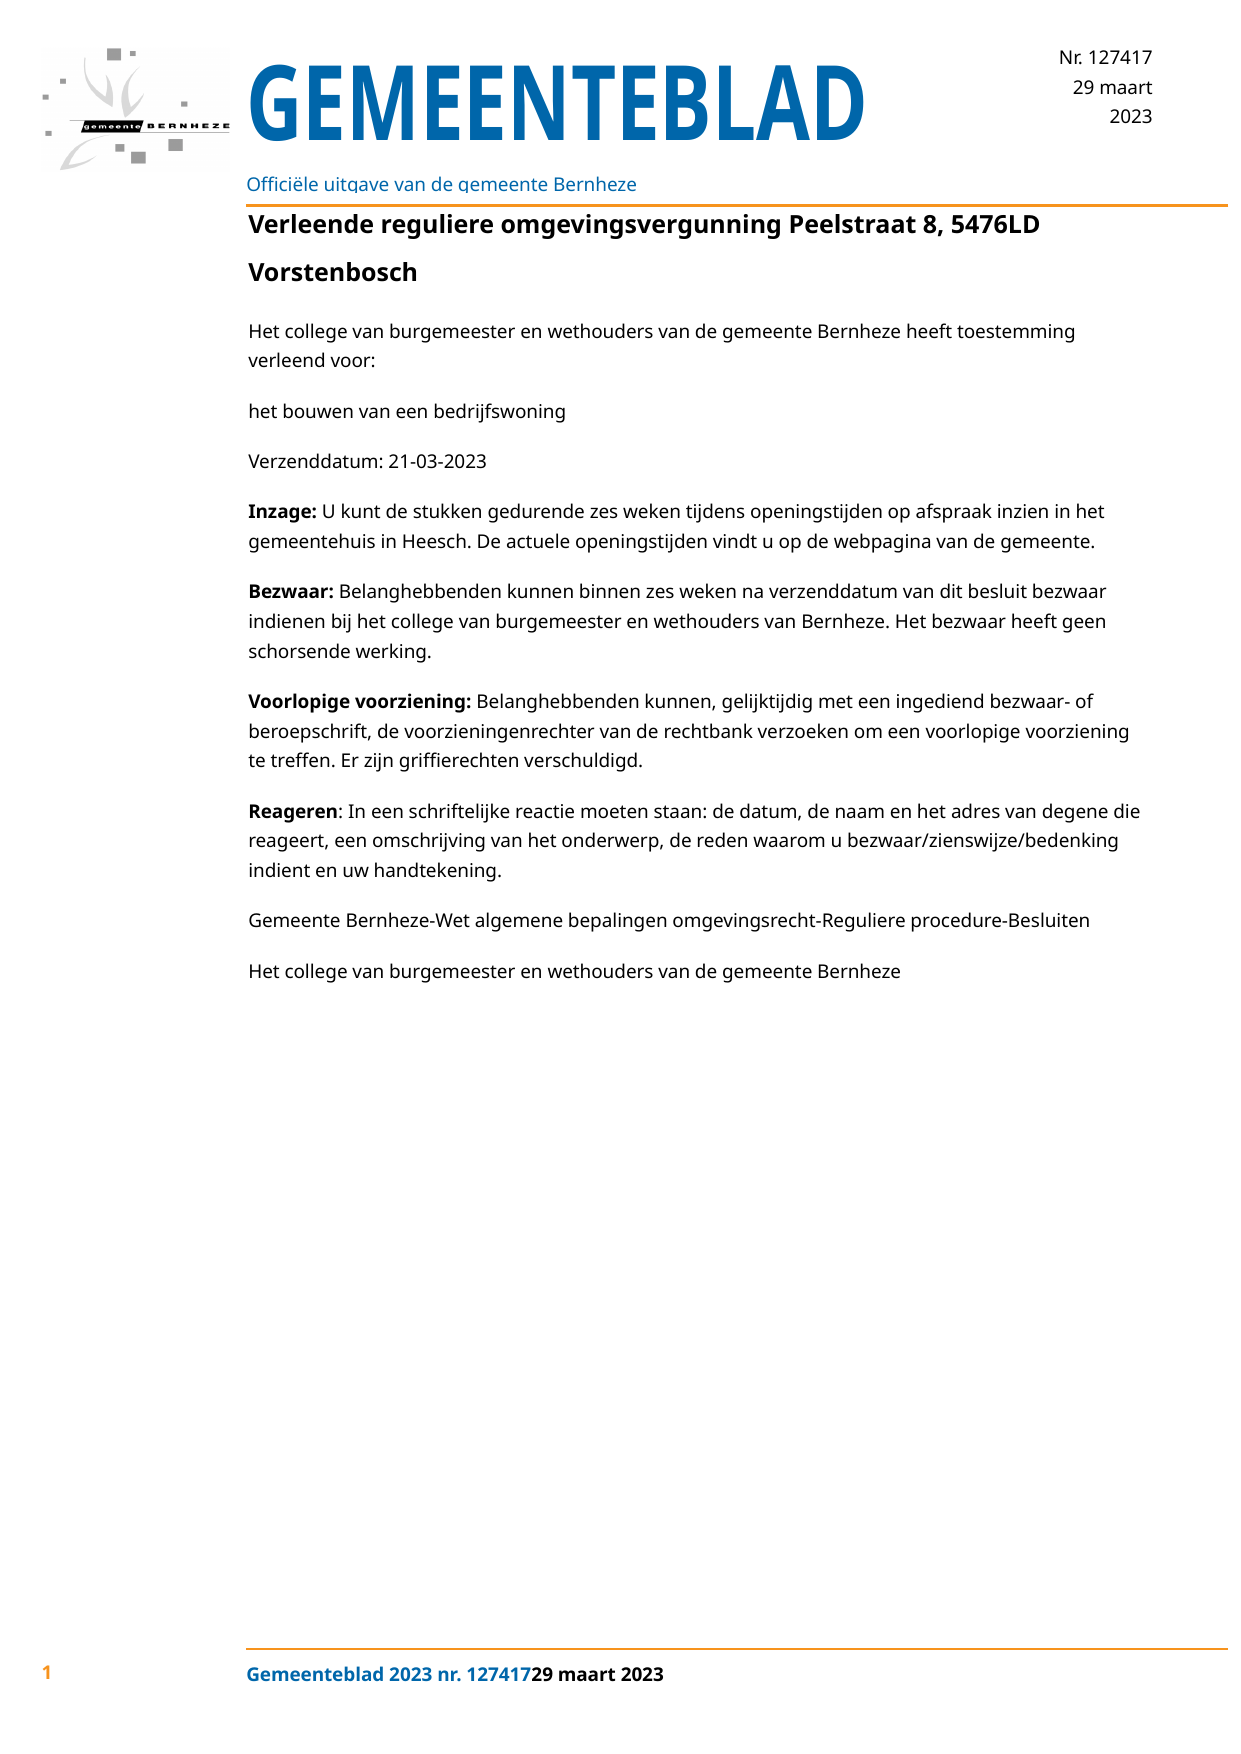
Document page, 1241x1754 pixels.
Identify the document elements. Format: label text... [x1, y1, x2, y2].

text Het college van burgemeester en wethouders van de gemeente Bernheze [248, 958, 1152, 984]
text het bouwen van een bedrijfswoning [248, 398, 1152, 424]
text Gemeente Bernheze-Wet algemene bepalingen omgevingsrecht-Reguliere procedure-Besluiten [248, 907, 1152, 933]
text Reageren: In een schriftelijke reactie moeten staan: de datum, de naam en het adres van degene die reageert, een omschrijving van het onderwerp, de reden waarom u bezwaar/zienswijze/bedenking indient en uw handtekening. [248, 798, 1152, 883]
text Verleende reguliere omgevingsvergunning Peelstraat 8, 5476LD Vorstenbosch [248, 207, 1152, 288]
text Voorlopige voorziening: Belanghebbenden kunnen, gelijktijdig met een ingediend bezwaar- of beroepschrift, de voorzieningenrechter van de rechtbank verzoeken om een voorlopige voorziening te treffen. Er zijn griffierechten verschuldigd. [248, 688, 1152, 773]
text Inzage: U kunt de stukken gedurende zes weken tijdens openingstijden op afspraak inzien in het gemeentehuis in Heesch. De actuele openingstijden vindt u op de webpagina van de gemeente. [248, 499, 1152, 554]
text Bezwaar: Belanghebbenden kunnen binnen zes weken na verzenddatum van dit besluit bezwaar indienen bij het college van burgemeester en wethouders van Bernheze. Het bezwaar heeft geen schorsende werking. [248, 579, 1152, 664]
text Het college van burgemeester en wethouders van de gemeente Bernheze heeft toestemming verleend voor: [248, 318, 1152, 373]
text Verzenddatum: 21-03-2023 [248, 448, 1152, 474]
picture [41, 47, 231, 172]
